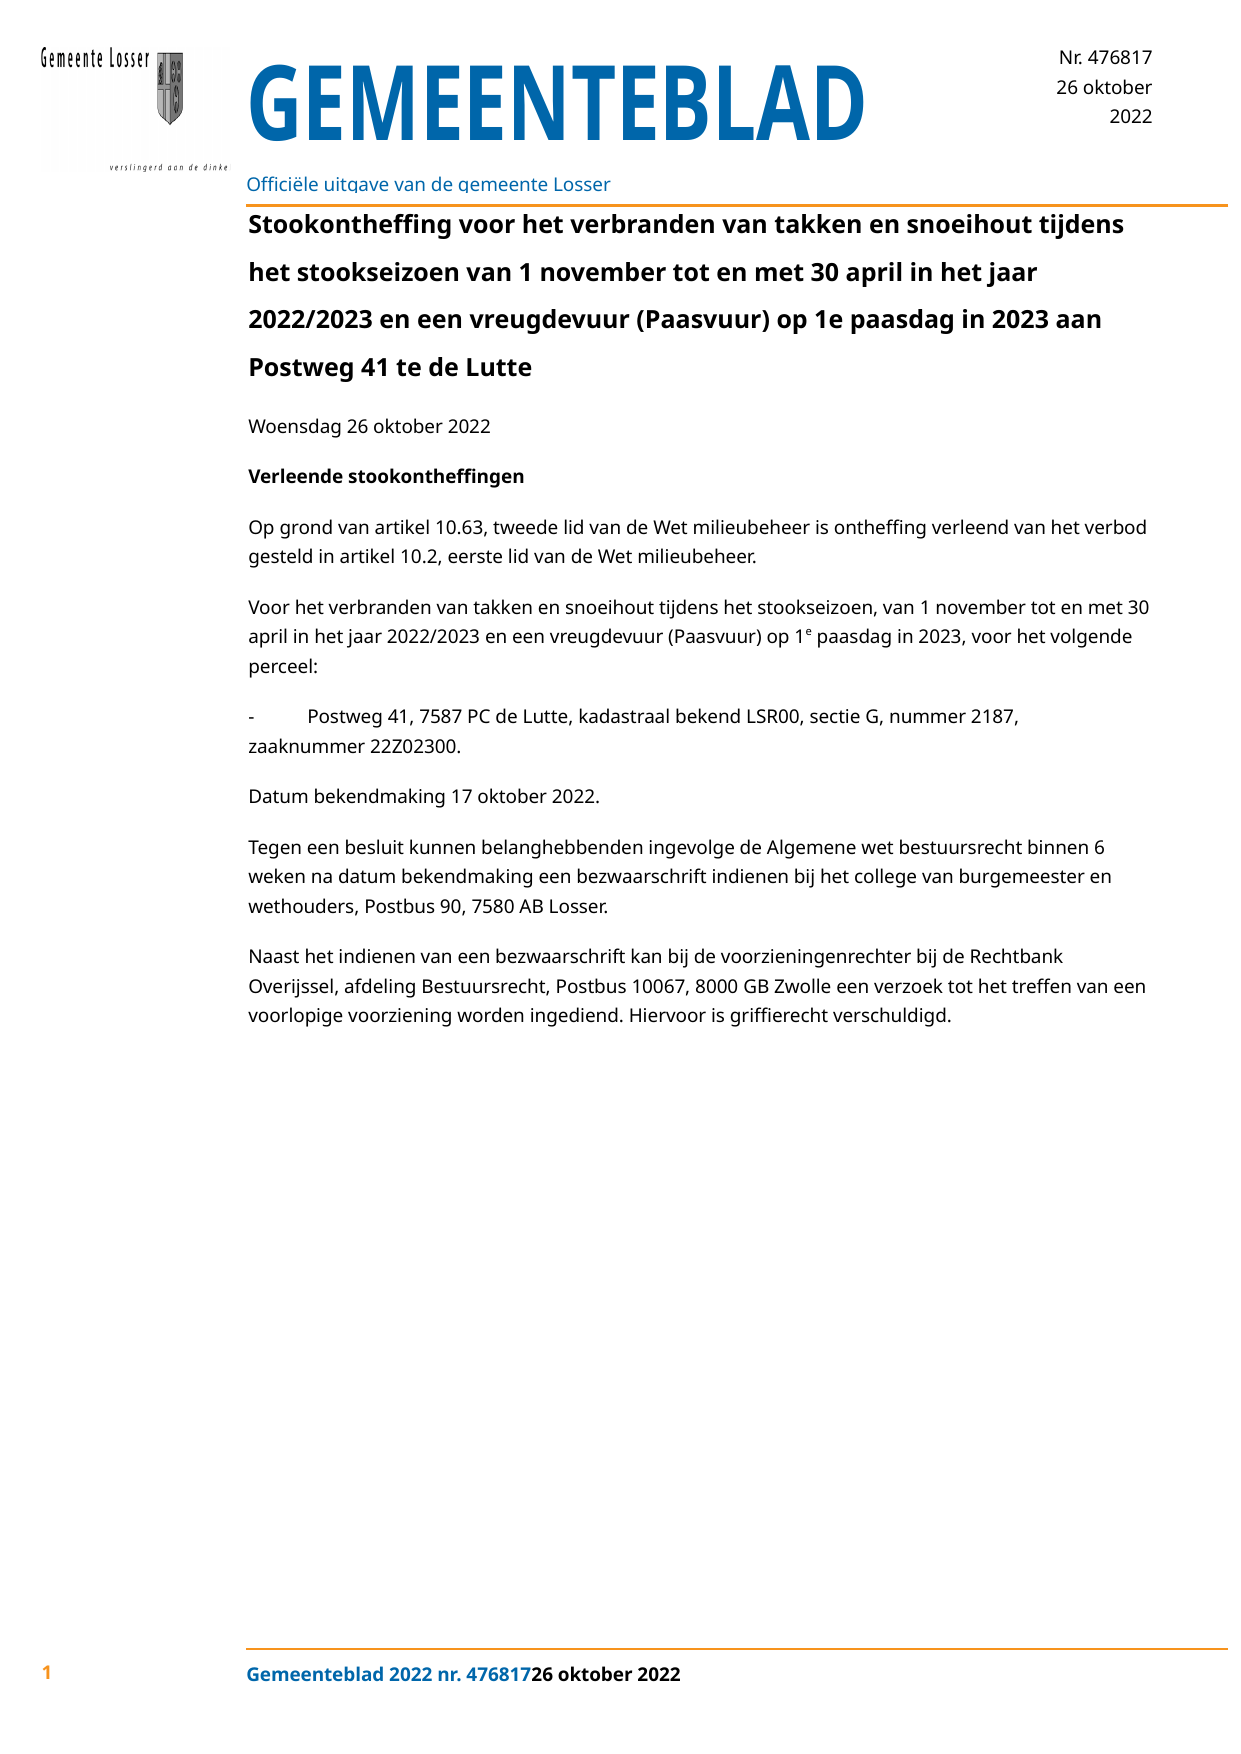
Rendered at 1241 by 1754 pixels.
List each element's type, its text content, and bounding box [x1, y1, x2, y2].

text Datum bekendmaking 17 oktober 2022. [248, 783, 1152, 809]
text Tegen een besluit kunnen belanghebbenden ingevolge de Algemene wet bestuursrecht binnen 6 weken na datum bekendmaking een bezwaarschrift indienen bij het college van burgemeester en wethouders, Postbus 90, 7580 AB Losser. [248, 834, 1152, 919]
text Op grond van artikel 10.63, tweede lid van de Wet milieubeheer is ontheffing verleend van het verbod gesteld in artikel 10.2, eerste lid van de Wet milieubeheer. [248, 514, 1152, 569]
text Voor het verbranden van takken en snoeihout tijdens het stookseizoen, van 1 november tot en met 30 april in het jaar 2022/2023 en een vreugdevuur (Paasvuur) op 1e paasdag in 2023, voor het volgende perceel: [248, 594, 1152, 679]
text zaaknummer 22Z02300. [248, 733, 1152, 759]
text Naast het indienen van een bezwaarschrift kan bij de voorzieningenrechter bij de Rechtbank Overijssel, afdeling Bestuursrecht, Postbus 10067, 8000 GB Zwolle een verzoek tot het treffen van een voorlopige voorziening worden ingediend. Hiervoor is griffierecht verschuldigd. [248, 943, 1152, 1028]
text Verleende stookontheffingen [248, 463, 1152, 489]
list Postweg 41, 7587 PC de Lutte, kadastraal bekend LSR00, sectie G, nummer 2187, [248, 703, 1152, 729]
text Woensdag 26 oktober 2022 [248, 413, 1152, 439]
picture [41, 47, 231, 172]
text Stookontheffing voor het verbranden van takken en snoeihout tijdens het stookseizoen van 1 november tot en met 30 april in het jaar 2022/2023 en een vreugdevuur (Paasvuur) op 1e paasdag in 2023 aan Postweg 41 te de Lutte [248, 207, 1152, 384]
